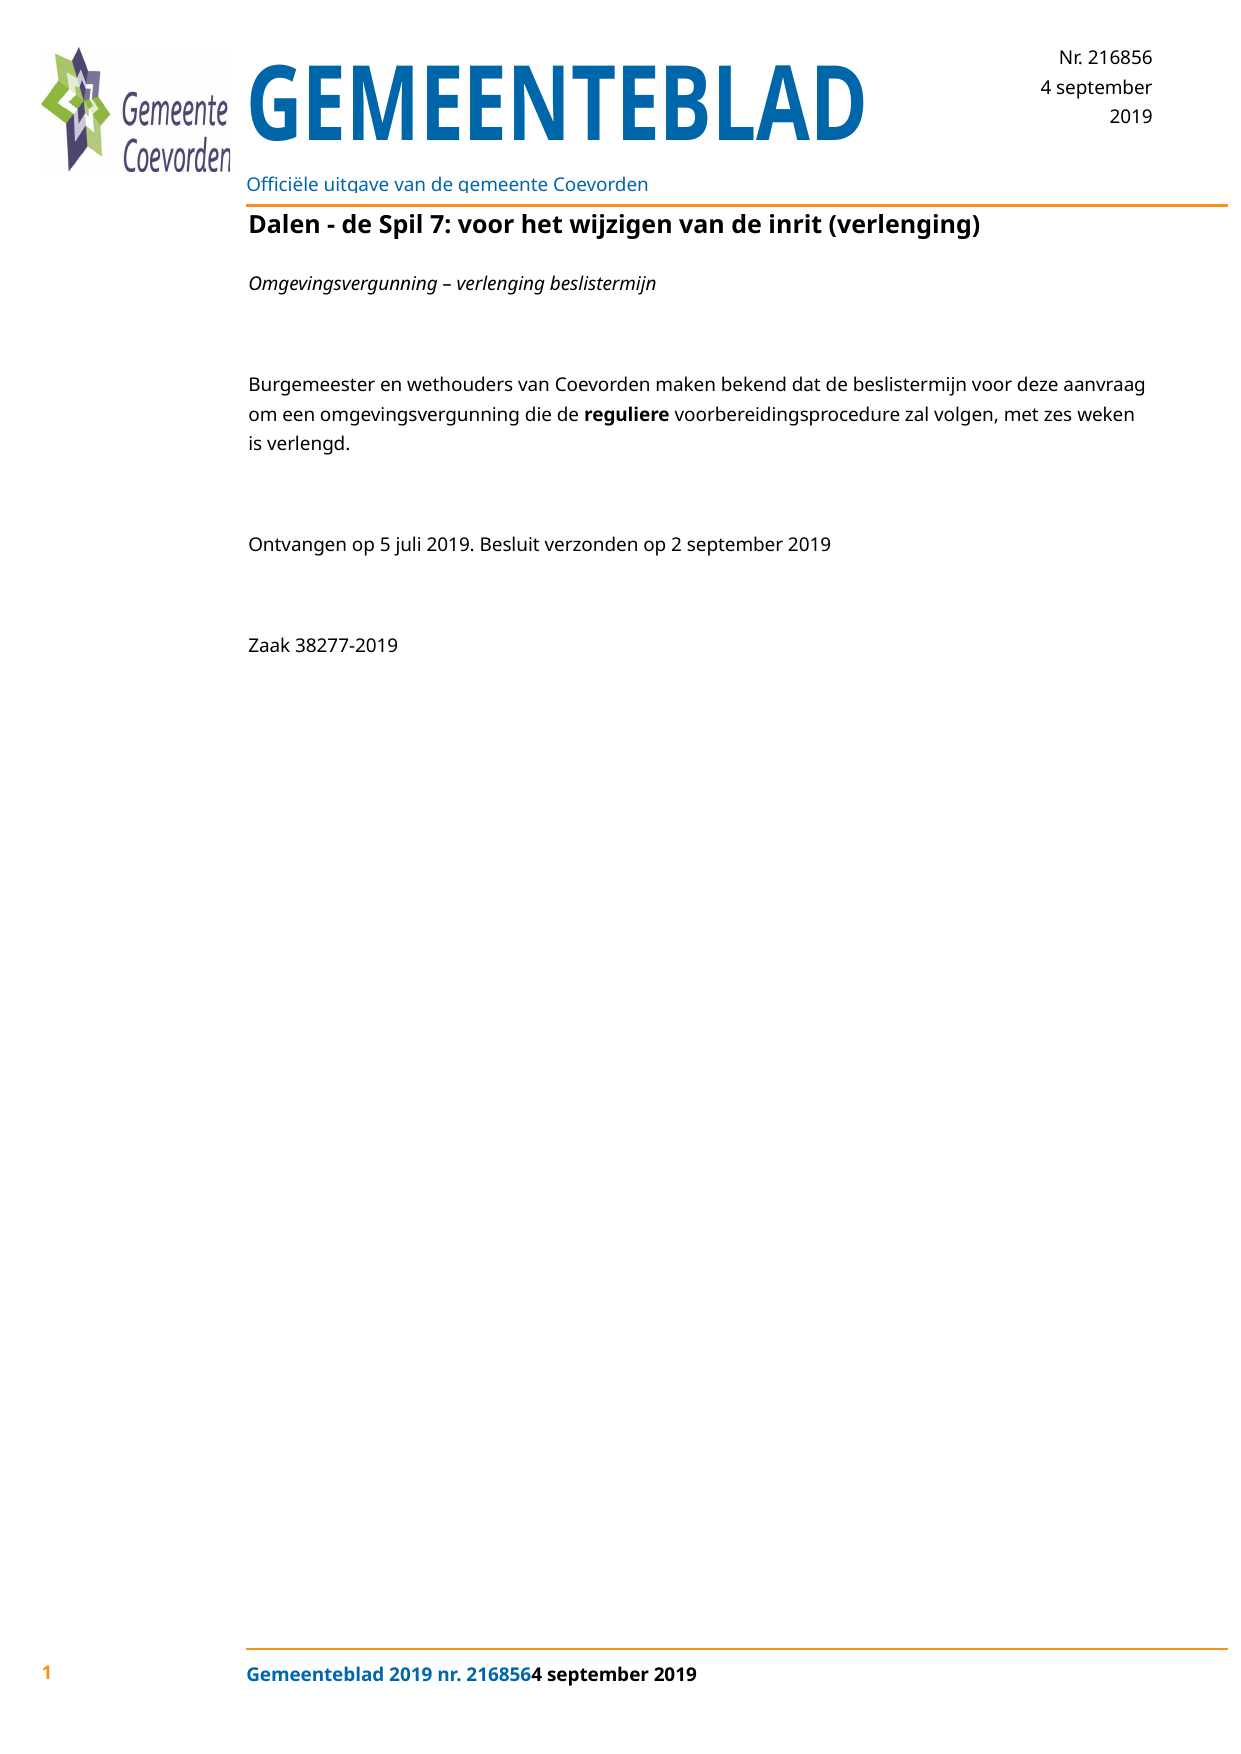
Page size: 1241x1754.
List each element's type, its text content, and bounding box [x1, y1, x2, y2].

text Dalen - de Spil 7: voor het wijzigen van de inrit (verlenging) [248, 207, 1152, 241]
text Zaak 38277-2019 [248, 632, 1152, 658]
text Burgemeester en wethouders van Coevorden maken bekend dat de beslistermijn voor deze aanvraag om een omgevingsvergunning die de reguliere voorbereidingsprocedure zal volgen, met zes weken is verlengd. [248, 371, 1152, 456]
text Ontvangen op 5 juli 2019. Besluit verzonden op 2 september 2019 [248, 531, 1152, 557]
text Omgevingsvergunning – verlenging beslistermijn [248, 270, 1152, 296]
picture [41, 47, 231, 172]
